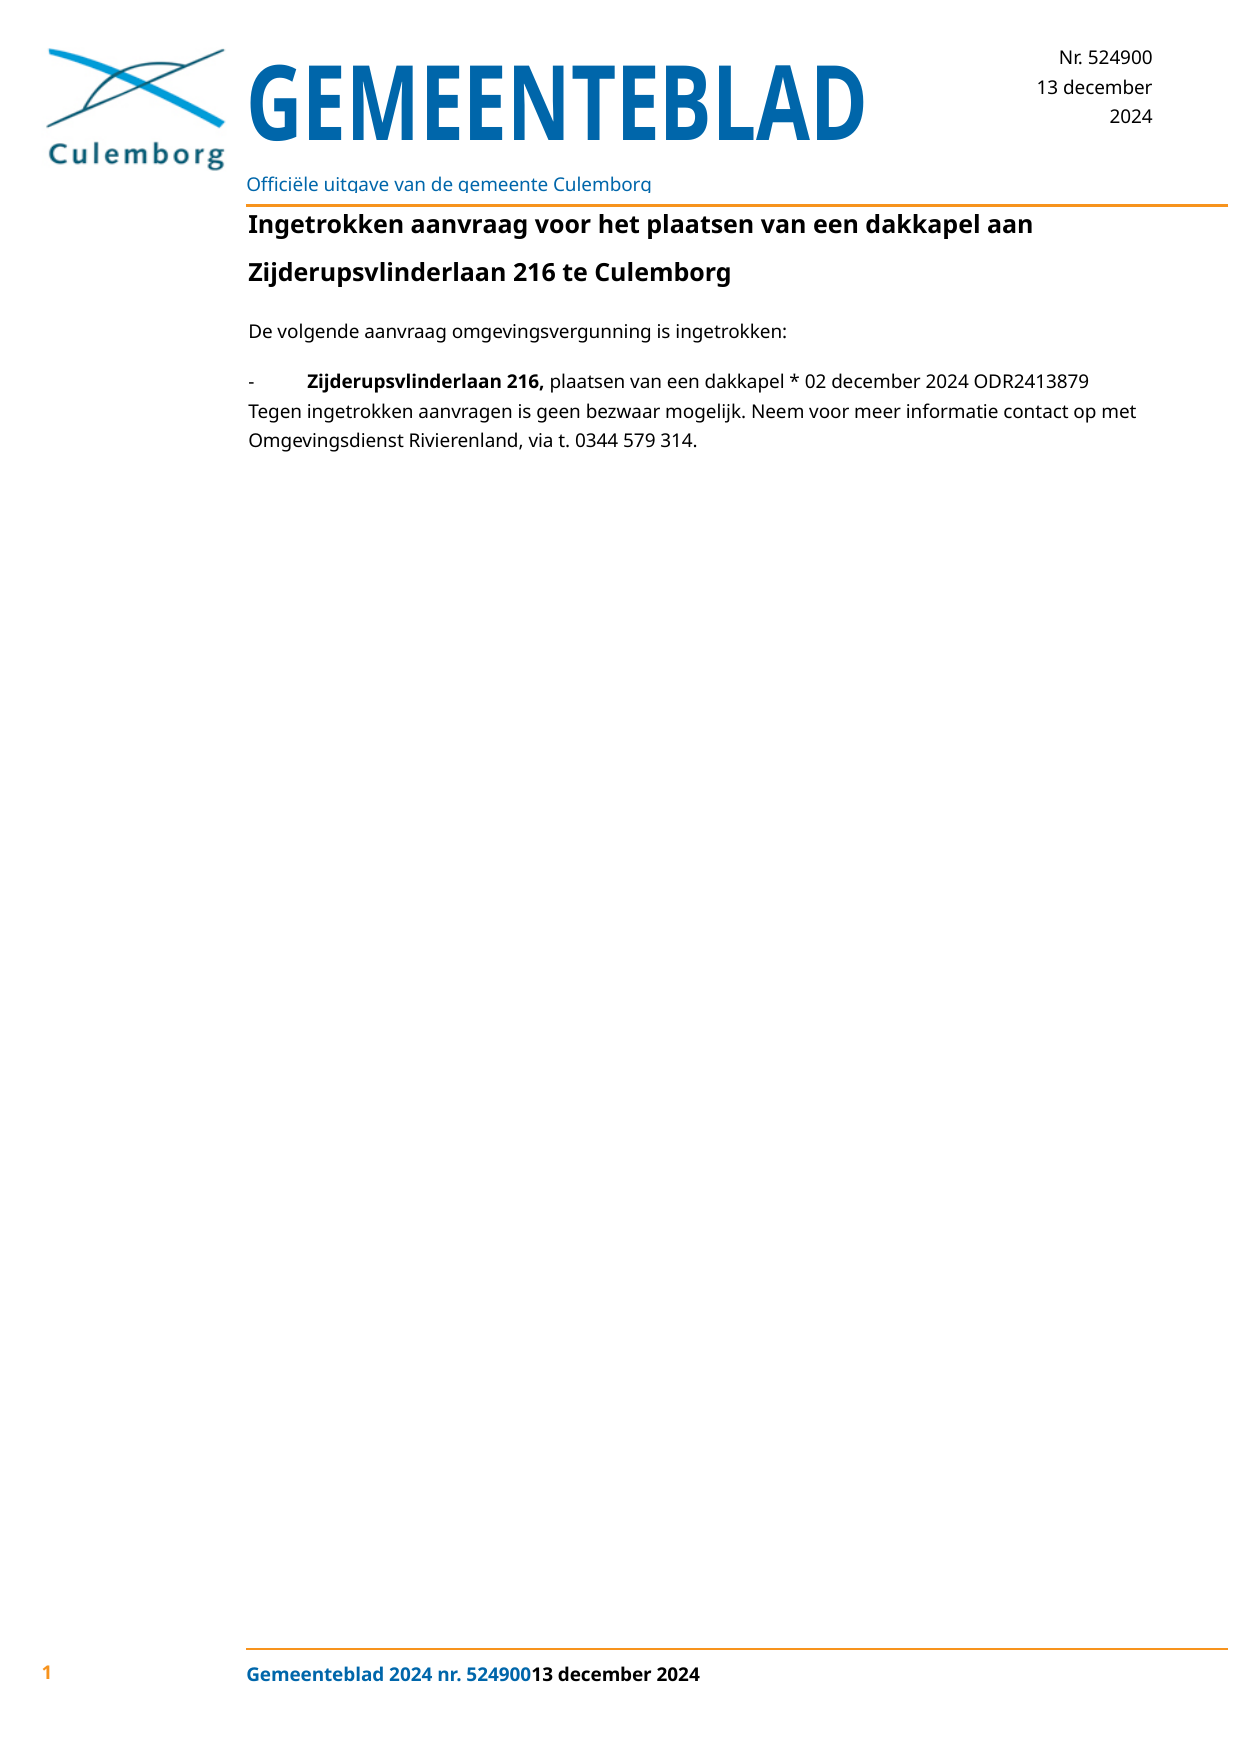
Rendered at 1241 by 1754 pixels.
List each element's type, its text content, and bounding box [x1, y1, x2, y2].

text Ingetrokken aanvraag voor het plaatsen van een dakkapel aan Zijderupsvlinderlaan 216 te Culemborg [248, 207, 1152, 288]
text Tegen ingetrokken aanvragen is geen bezwaar mogelijk. Neem voor meer informatie contact op met Omgevingsdienst Rivierenland, via t. 0344 579 314. [248, 398, 1152, 453]
picture [41, 47, 231, 172]
text De volgende aanvraag omgevingsvergunning is ingetrokken: [248, 318, 1152, 344]
list Zijderupsvlinderlaan 216, plaatsen van een dakkapel * 02 december 2024 ODR2413879 [248, 368, 1152, 394]
